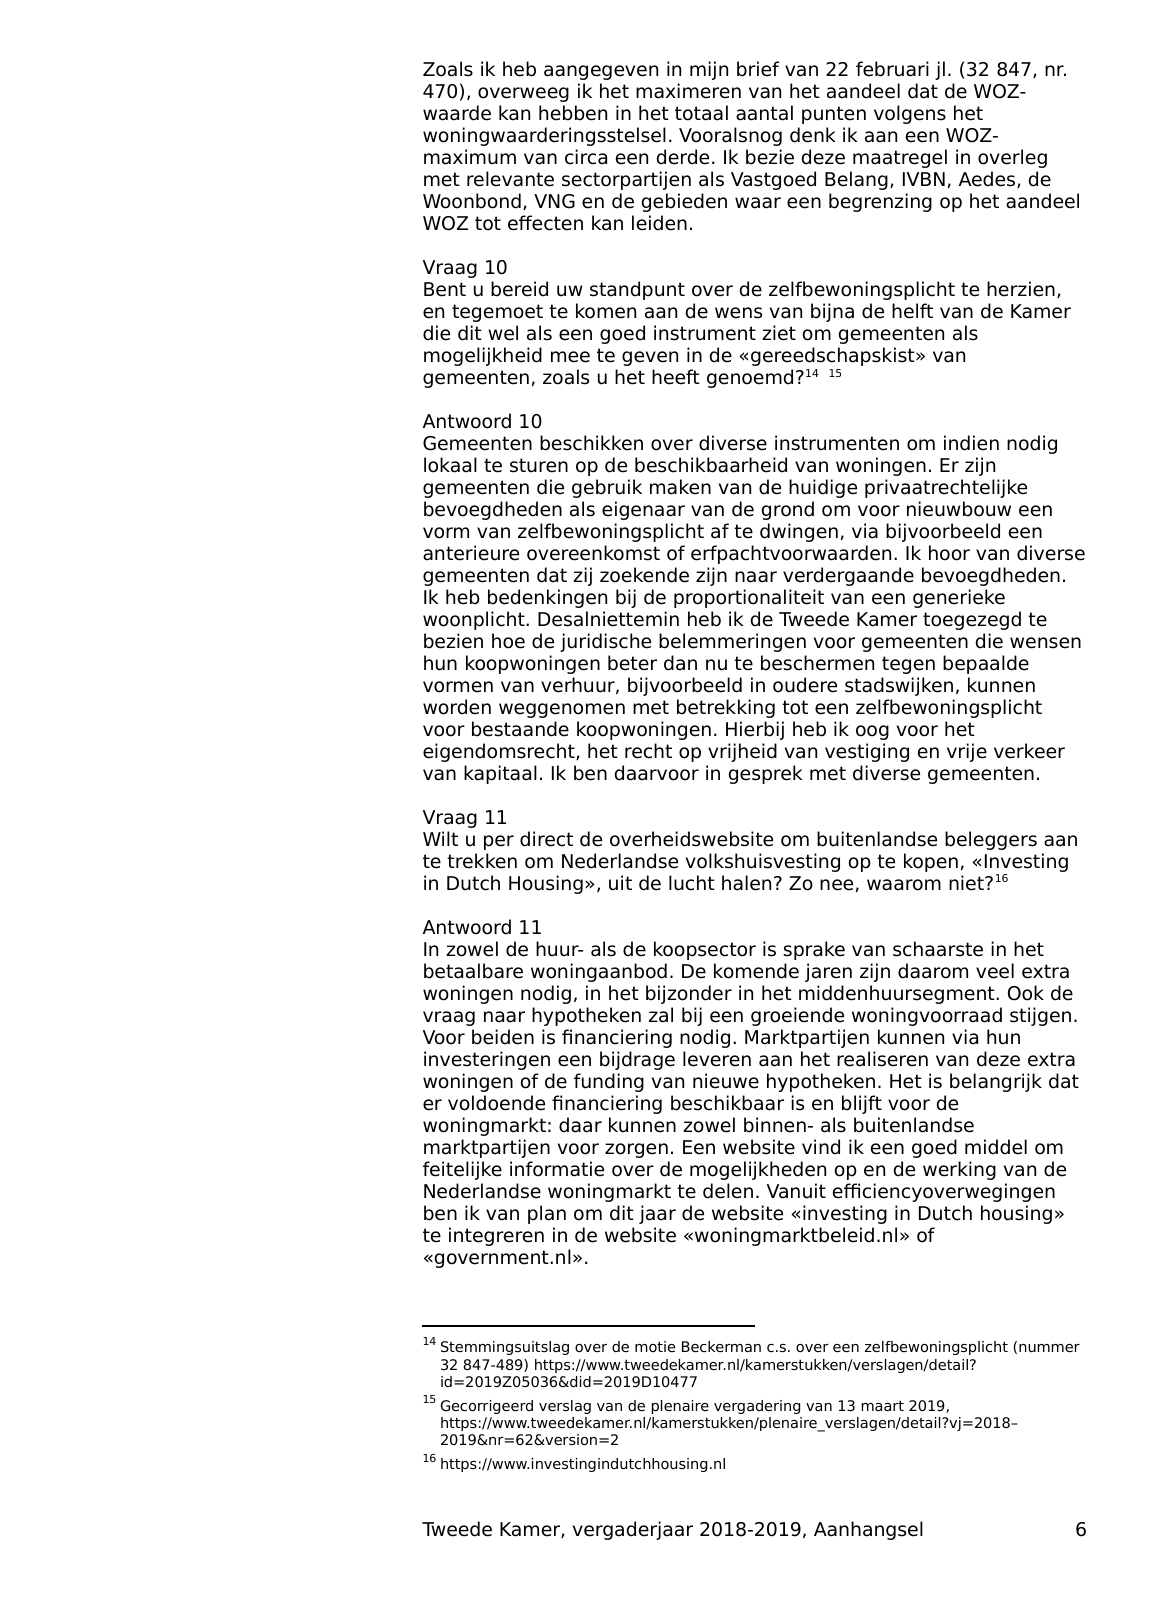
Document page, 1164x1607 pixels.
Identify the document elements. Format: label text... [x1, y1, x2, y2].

text Antwoord 10 [422, 411, 1087, 433]
text Gemeenten beschikken over diverse instrumenten om indien nodig lokaal te sturen op de beschikbaarheid van woningen. Er zijn gemeenten die gebruik maken van de huidige privaatrechtelijke bevoegdheden als eigenaar van de grond om voor nieuwbouw een vorm van zelfbewoningsplicht af te dwingen, via bijvoorbeeld een anterieure overeenkomst of erfpachtvoorwaarden. Ik hoor van diverse gemeenten dat zij zoekende zijn naar verdergaande bevoegdheden. Ik heb bedenkingen bij de proportionaliteit van een generieke woonplicht. Desalniettemin heb ik de Tweede Kamer toegezegd te bezien hoe de juridische belemmeringen voor gemeenten die wensen hun koopwoningen beter dan nu te beschermen tegen bepaalde vormen van verhuur, bijvoorbeeld in oudere stadswijken, kunnen worden weggenomen met betrekking tot een zelfbewoningsplicht voor bestaande koopwoningen. Hierbij heb ik oog voor het eigendomsrecht, het recht op vrijheid van vestiging en vrije verkeer van kapitaal. Ik ben daarvoor in gesprek met diverse gemeenten. [422, 433, 1087, 785]
text Vraag 10 [422, 257, 1087, 279]
text Wilt u per direct de overheidswebsite om buitenlandse beleggers aan te trekken om Nederlandse volkshuisvesting op te kopen, «Investing in Dutch Housing», uit de lucht halen? Zo nee, waarom niet? [422, 829, 1087, 895]
text Stemmingsuitslag over de motie Beckerman c.s. over een zelfbewoningsplicht (nummer 32 847-489) https://www.tweedekamer.nl/kamerstukken/verslagen/detail?id=2019Z05036&did=2019D10477 [422, 1335, 1087, 1391]
text Antwoord 11 [422, 917, 1087, 939]
text Bent u bereid uw standpunt over de zelfbewoningsplicht te herzien, en tegemoet te komen aan de wens van bijna de helft van de Kamer die dit wel als een goed instrument ziet om gemeenten als mogelijkheid mee te geven in de «gereedschapskist» van gemeenten, zoals u het heeft genoemd? [422, 279, 1087, 389]
text https://www.investingindutchhousing.nl [422, 1452, 1087, 1474]
text Vraag 11 [422, 807, 1087, 829]
text Zoals ik heb aangegeven in mijn brief van 22 februari jl. (32 847, nr. 470), overweeg ik het maximeren van het aandeel dat de WOZ-waarde kan hebben in het totaal aantal punten volgens het woningwaarderingsstelsel. Vooralsnog denk ik aan een WOZ-maximum van circa een derde. Ik bezie deze maatregel in overleg met relevante sectorpartijen als Vastgoed Belang, IVBN, Aedes, de Woonbond, VNG en de gebieden waar een begrenzing op het aandeel WOZ tot effecten kan leiden. [422, 59, 1087, 235]
text In zowel de huur- als de koopsector is sprake van schaarste in het betaalbare woningaanbod. De komende jaren zijn daarom veel extra woningen nodig, in het bijzonder in het middenhuursegment. Ook de vraag naar hypotheken zal bij een groeiende woningvoorraad stijgen. Voor beiden is financiering nodig. Marktpartijen kunnen via hun investeringen een bijdrage leveren aan het realiseren van deze extra woningen of de funding van nieuwe hypotheken. Het is belangrijk dat er voldoende financiering beschikbaar is en blijft voor de woningmarkt: daar kunnen zowel binnen- als buitenlandse marktpartijen voor zorgen. Een website vind ik een goed middel om feitelijke informatie over de mogelijkheden op en de werking van de Nederlandse woningmarkt te delen. Vanuit efficiencyoverwegingen ben ik van plan om dit jaar de website «investing in Dutch housing» te integreren in de website «woningmarktbeleid.nl» of «government.nl». [422, 939, 1087, 1269]
text Gecorrigeerd verslag van de plenaire vergadering van 13 maart 2019, https://www.tweedekamer.nl/kamerstukken/plenaire_verslagen/detail?vj=2018–2019&nr=62&version=2 [422, 1393, 1087, 1449]
